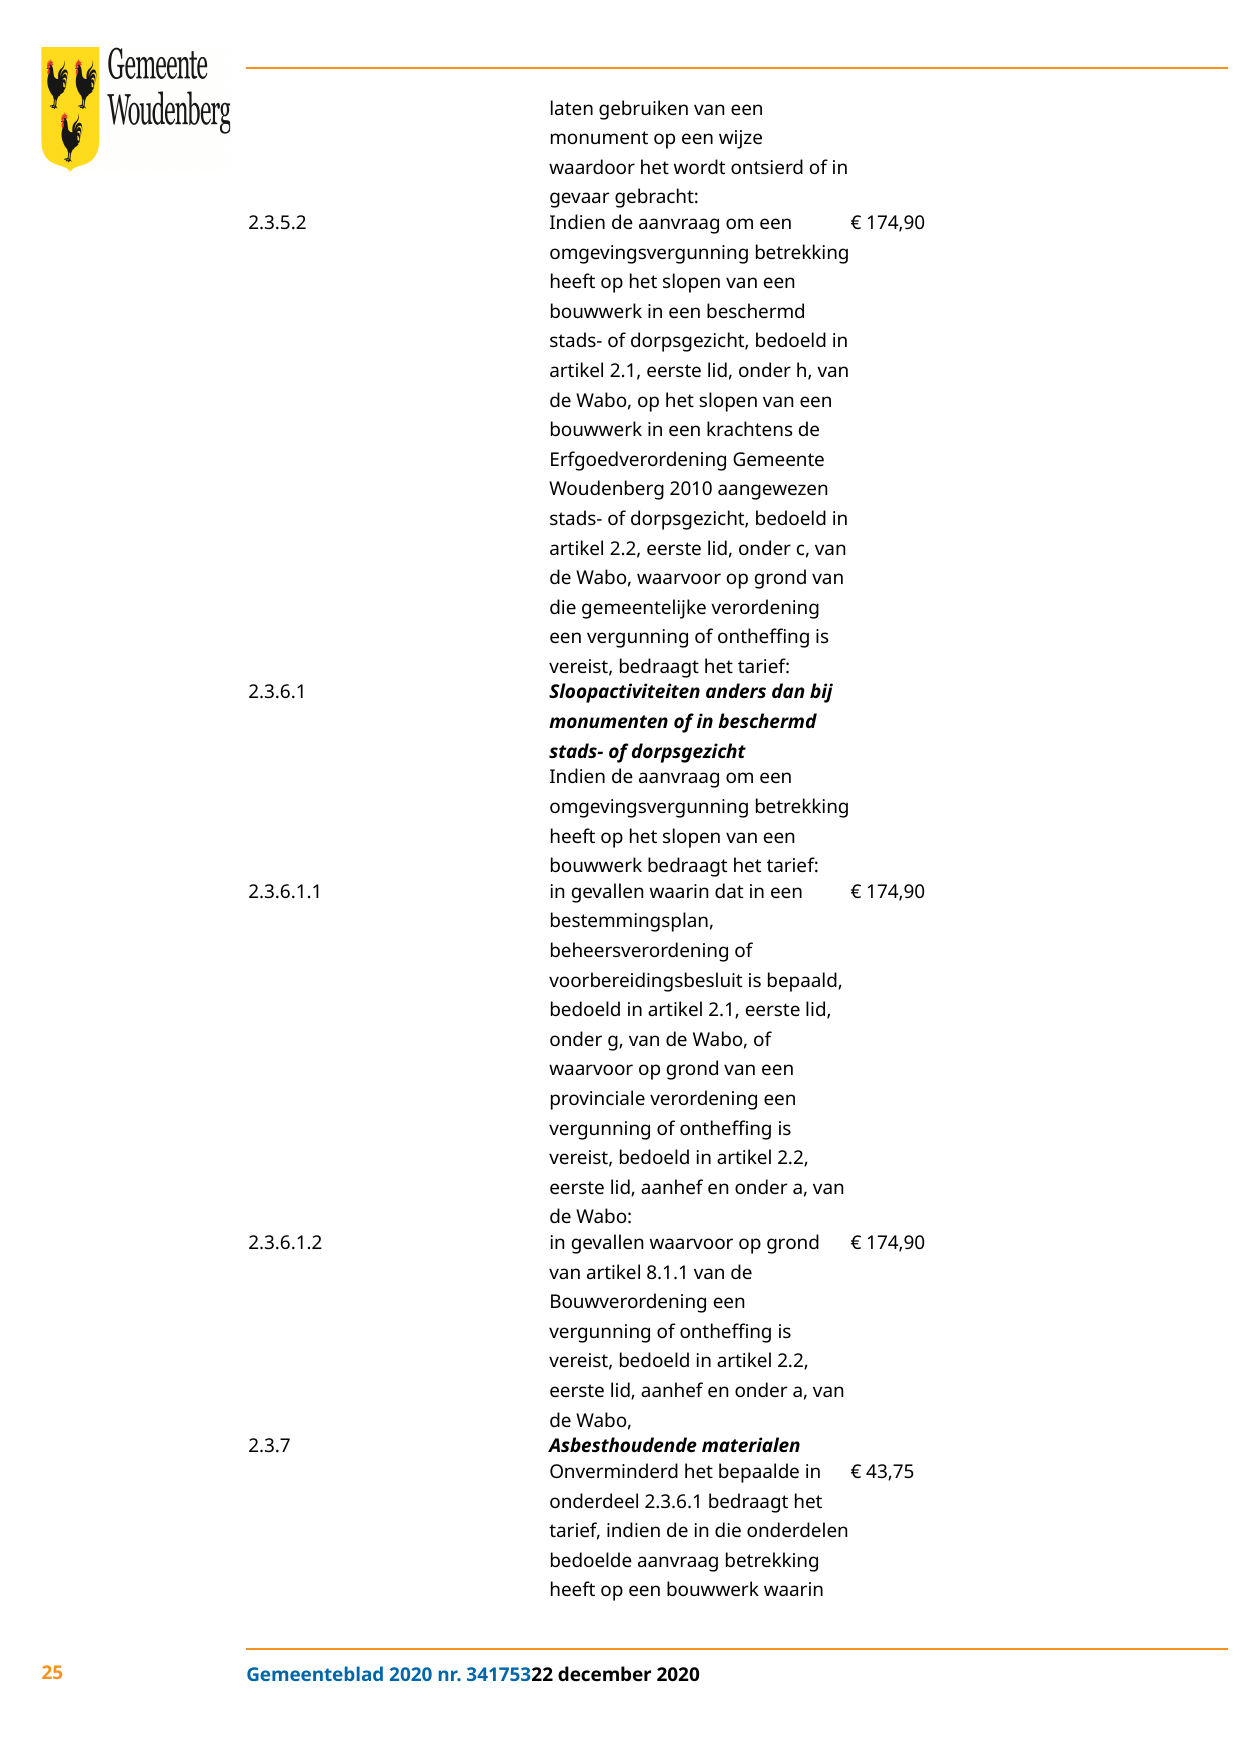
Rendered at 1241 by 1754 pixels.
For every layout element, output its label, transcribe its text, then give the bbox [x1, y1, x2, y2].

table_cell € 174,90 [850, 209, 1152, 679]
table_cell 2.3.6.1.1 [248, 878, 549, 1229]
table_cell in gevallen waarin dat in een bestemmingsplan, beheersverordening of voorbereidingsbesluit is bepaald, bedoeld in artikel 2.1, eerste lid, onder g, van de Wabo, of waarvoor op grond van een provinciale verordening een vergunning of ontheffing is vereist, bedoeld in artikel 2.2, eerste lid, aanhef en onder a, van de Wabo: [549, 878, 850, 1229]
table_cell 2.3.5.2 [248, 209, 549, 679]
table_cell in gevallen waarvoor op grond van artikel 8.1.1 van de Bouwverordening een vergunning of ontheffing is vereist, bedoeld in artikel 2.2, eerste lid, aanhef en onder a, van de Wabo, [549, 1229, 850, 1432]
table_cell 2.3.6.1 [248, 679, 549, 764]
table_cell [850, 95, 1152, 209]
table_cell Indien de aanvraag om een omgevingsvergunning betrekking heeft op het slopen van een bouwwerk bedraagt het tarief: [549, 764, 850, 878]
table_cell [850, 1433, 1152, 1458]
table_cell Onverminderd het bepaalde in onderdeel 2.3.6.1 bedraagt het tarief, indien de in die onderdelen bedoelde aanvraag betrekking heeft op een bouwwerk waarin [549, 1458, 850, 1602]
table_cell 2.3.6.1.2 [248, 1229, 549, 1432]
table_cell 2.3.7 [248, 1433, 549, 1458]
table_cell [248, 1458, 549, 1602]
table_cell Indien de aanvraag om een omgevingsvergunning betrekking heeft op het slopen van een bouwwerk in een beschermd stads- of dorpsgezicht, bedoeld in artikel 2.1, eerste lid, onder h, van de Wabo, op het slopen van een bouwwerk in een krachtens de Erfgoedverordening Gemeente Woudenberg 2010 aangewezen stads- of dorpsgezicht, bedoeld in artikel 2.2, eerste lid, onder c, van de Wabo, waarvoor op grond van die gemeentelijke verordening een vergunning of ontheffing is vereist, bedraagt het tarief: [549, 209, 850, 679]
table_cell € 174,90 [850, 878, 1152, 1229]
table_cell Asbesthoudende materialen [549, 1433, 850, 1458]
table_cell Sloopactiviteiten anders dan bij monumenten of in beschermd stads- of dorpsgezicht [549, 679, 850, 764]
table_cell [248, 764, 549, 878]
table_cell [248, 95, 549, 209]
table_cell laten gebruiken van een monument op een wijze waardoor het wordt ontsierd of in gevaar gebracht: [549, 95, 850, 209]
table_cell € 174,90 [850, 1229, 1152, 1432]
picture [41, 47, 231, 172]
table_cell [850, 679, 1152, 764]
table_cell [850, 764, 1152, 878]
table_cell € 43,75 [850, 1458, 1152, 1602]
